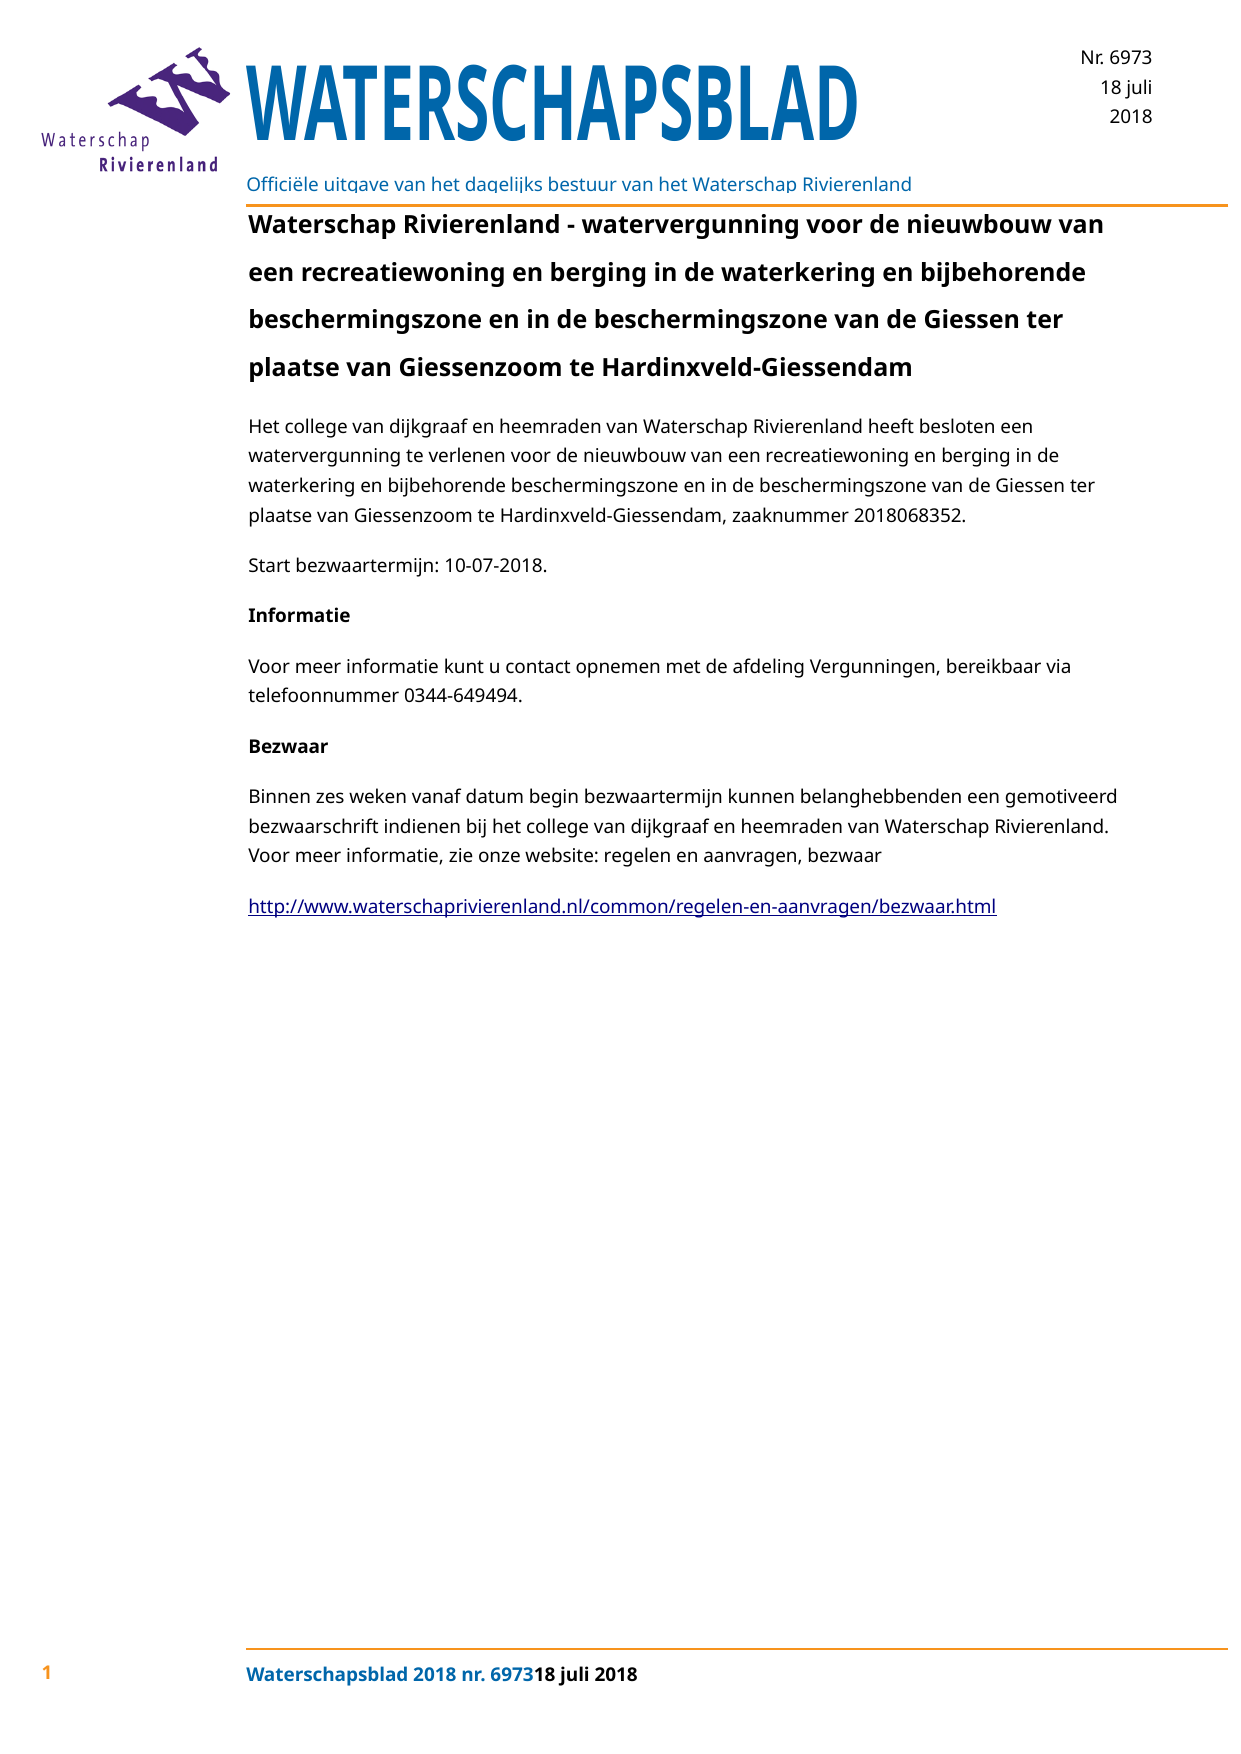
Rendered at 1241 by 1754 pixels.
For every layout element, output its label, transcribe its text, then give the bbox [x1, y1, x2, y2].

text Waterschap Rivierenland - watervergunning voor de nieuwbouw van een recreatiewoning en berging in de waterkering en bijbehorende beschermingszone en in de beschermingszone van de Giessen ter plaatse van Giessenzoom te Hardinxveld-Giessendam [248, 207, 1152, 384]
text Bezwaar [248, 733, 1152, 759]
text Start bezwaartermijn: 10-07-2018. [248, 552, 1152, 578]
text http://www.waterschaprivierenland.nl/common/regelen-en-aanvragen/bezwaar.html [248, 893, 1152, 919]
text Voor meer informatie kunt u contact opnemen met de afdeling Vergunningen, bereikbaar via telefoonnummer 0344-649494. [248, 653, 1152, 708]
text Informatie [248, 603, 1152, 628]
text Het college van dijkgraaf en heemraden van Waterschap Rivierenland heeft besloten een watervergunning te verlenen voor de nieuwbouw van een recreatiewoning en berging in de waterkering en bijbehorende beschermingszone en in de beschermingszone van de Giessen ter plaatse van Giessenzoom te Hardinxveld-Giessendam, zaaknummer 2018068352. [248, 413, 1152, 528]
text Binnen zes weken vanaf datum begin bezwaartermijn kunnen belanghebbenden een gemotiveerd bezwaarschrift indienen bij het college van dijkgraaf en heemraden van Waterschap Rivierenland. Voor meer informatie, zie onze website: regelen en aanvragen, bezwaar [248, 783, 1152, 868]
picture [41, 47, 231, 172]
